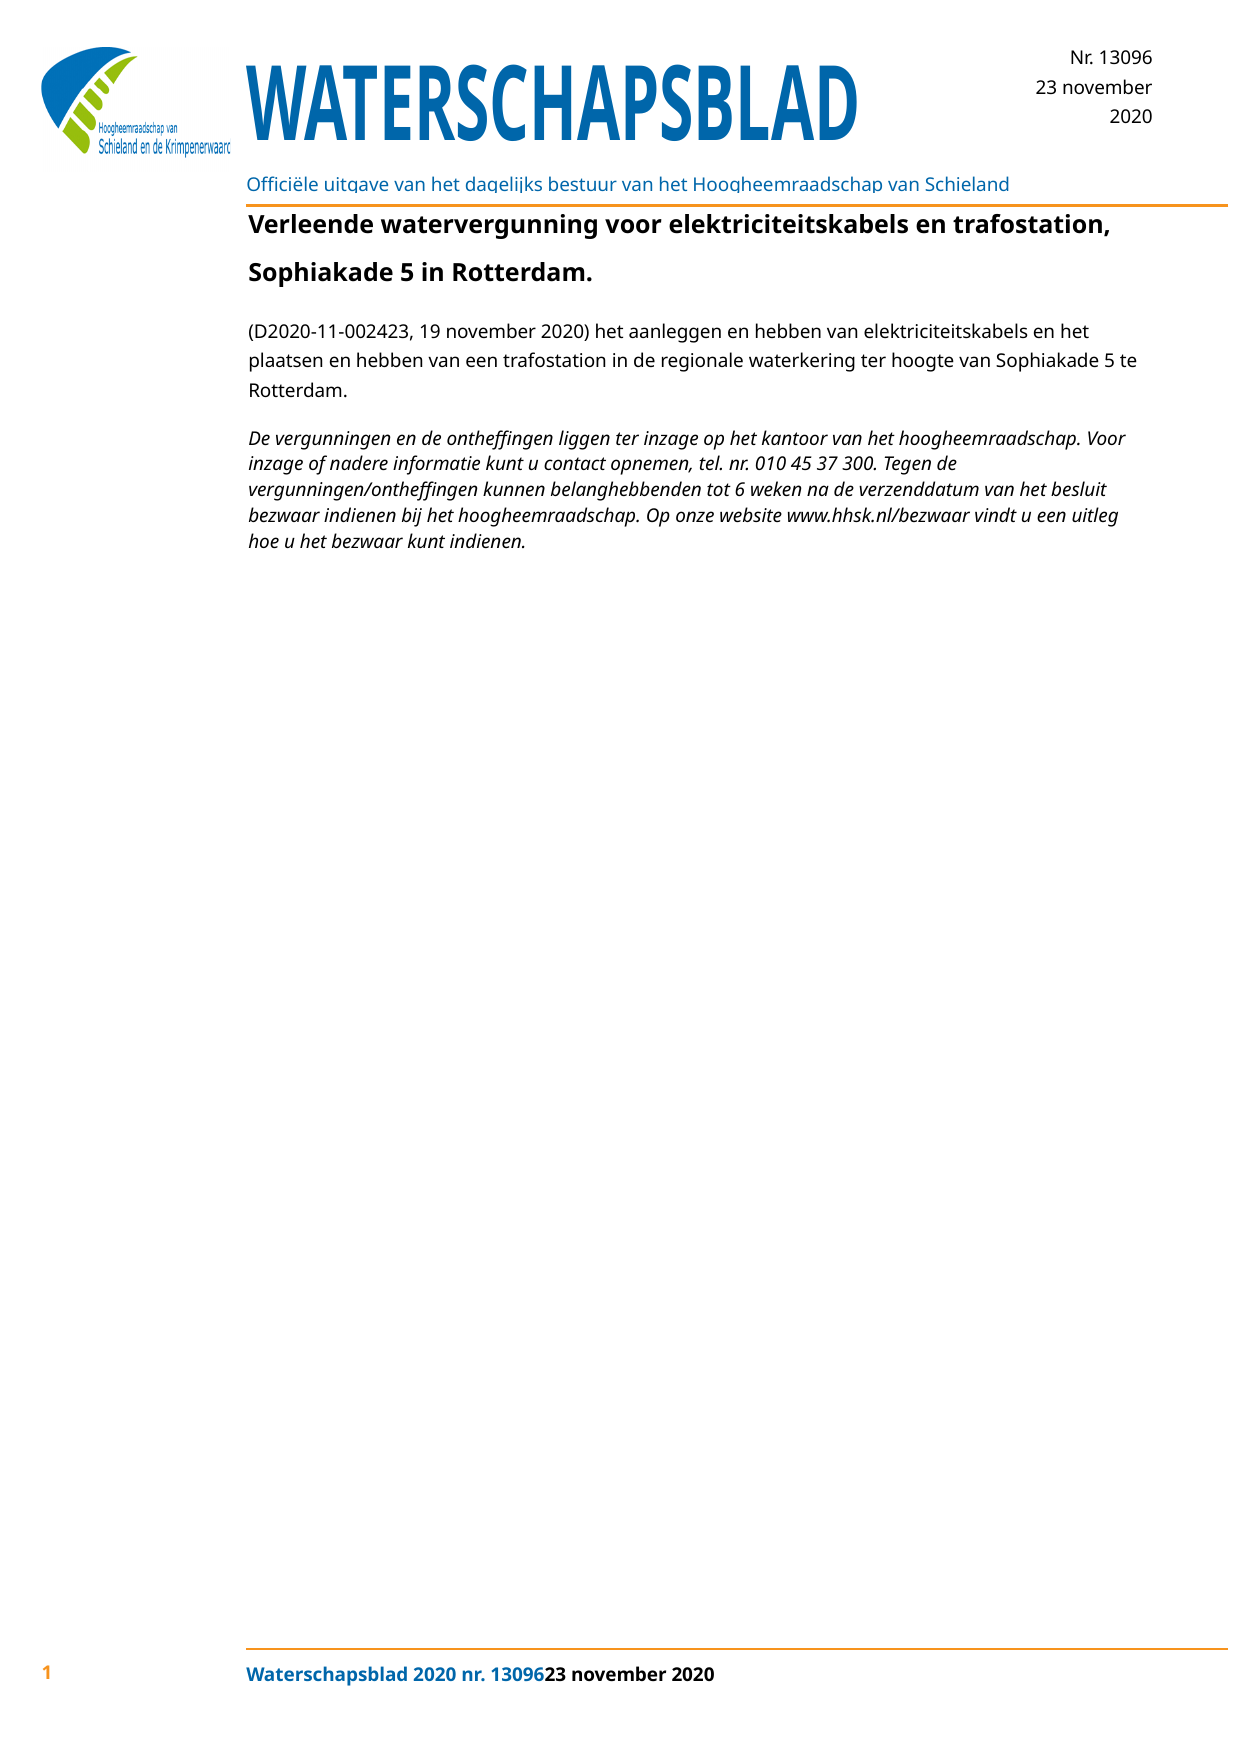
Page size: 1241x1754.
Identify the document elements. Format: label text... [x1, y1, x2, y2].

text (D2020-11-002423, 19 november 2020) het aanleggen en hebben van elektriciteitskabels en het plaatsen en hebben van een trafostation in de regionale waterkering ter hoogte van Sophiakade 5 te Rotterdam. [248, 318, 1152, 403]
picture [41, 47, 231, 172]
text Verleende watervergunning voor elektriciteitskabels en trafostation, Sophiakade 5 in Rotterdam. [248, 207, 1152, 288]
text De vergunningen en de ontheffingen liggen ter inzage op het kantoor van het hoogheemraadschap. Voor inzage of nadere informatie kunt u contact opnemen, tel. nr. 010 45 37 300. Tegen de vergunningen/ontheffingen kunnen belanghebbenden tot 6 weken na de verzenddatum van het besluit bezwaar indienen bij het hoogheemraadschap. Op onze website www.hhsk.nl/bezwaar vindt u een uitleg hoe u het bezwaar kunt indienen. [248, 425, 1152, 553]
